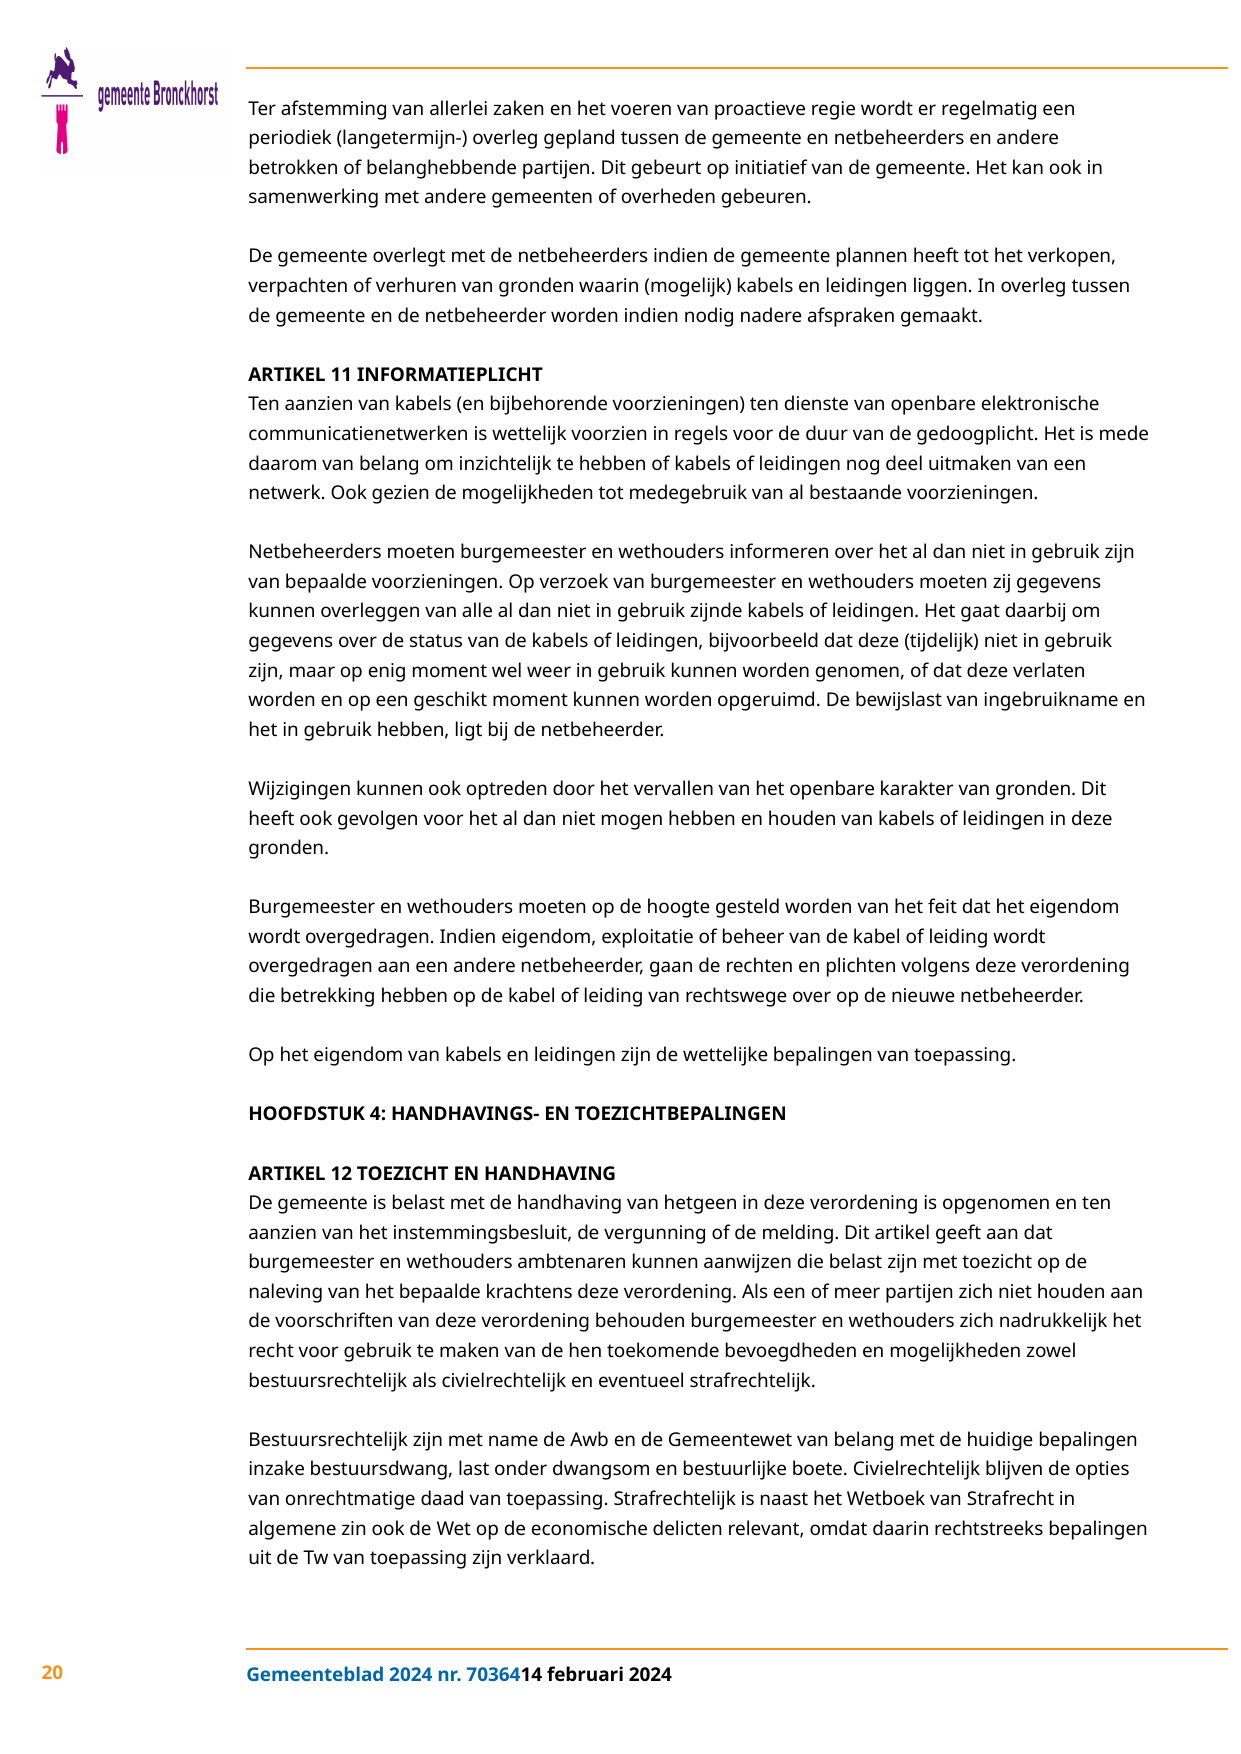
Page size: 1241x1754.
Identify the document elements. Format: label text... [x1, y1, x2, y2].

picture [41, 47, 231, 172]
text ARTIKEL 12 TOEZICHT EN HANDHAVING [248, 1160, 1152, 1186]
text De gemeente overlegt met de netbeheerders indien de gemeente plannen heeft tot het verkopen, verpachten of verhuren van gronden waarin (mogelijk) kabels en leidingen liggen. In overleg tussen de gemeente en de netbeheerder worden indien nodig nadere afspraken gemaakt. [248, 243, 1152, 328]
text De gemeente is belast met de handhaving van hetgeen in deze verordening is opgenomen en ten aanzien van het instemmingsbesluit, de vergunning of de melding. Dit artikel geeft aan dat burgemeester en wethouders ambtenaren kunnen aanwijzen die belast zijn met toezicht op de naleving van het bepaalde krachtens deze verordening. Als een of meer partijen zich niet houden aan de voorschriften van deze verordening behouden burgemeester en wethouders zich nadrukkelijk het recht voor gebruik te maken van de hen toekomende bevoegdheden en mogelijkheden zowel bestuursrechtelijk als civielrechtelijk en eventueel strafrechtelijk. [248, 1189, 1152, 1393]
text Wijzigingen kunnen ook optreden door het vervallen van het openbare karakter van gronden. Dit heeft ook gevolgen voor het al dan niet mogen hebben en houden van kabels of leidingen in deze gronden. [248, 775, 1152, 860]
text Op het eigendom van kabels en leidingen zijn de wettelijke bepalingen van toepassing. [248, 1041, 1152, 1067]
text Ten aanzien van kabels (en bijbehorende voorzieningen) ten dienste van openbare elektronische communicatienetwerken is wettelijk voorzien in regels voor de duur van de gedoogplicht. Het is mede daarom van belang om inzichtelijk te hebben of kabels of leidingen nog deel uitmaken van een netwerk. Ook gezien de mogelijkheden tot medegebruik van al bestaande voorzieningen. [248, 391, 1152, 505]
text Ter afstemming van allerlei zaken en het voeren van proactieve regie wordt er regelmatig een periodiek (langetermijn-) overleg gepland tussen de gemeente en netbeheerders en andere betrokken of belanghebbende partijen. Dit gebeurt op initiatief van de gemeente. Het kan ook in samenwerking met andere gemeenten of overheden gebeuren. [248, 95, 1152, 209]
text Burgemeester en wethouders moeten op de hoogte gesteld worden van het feit dat het eigendom wordt overgedragen. Indien eigendom, exploitatie of beheer van de kabel of leiding wordt overgedragen aan een andere netbeheerder, gaan de rechten en plichten volgens deze verordening die betrekking hebben op de kabel of leiding van rechtswege over op de nieuwe netbeheerder. [248, 893, 1152, 1008]
text HOOFDSTUK 4: HANDHAVINGS- EN TOEZICHTBEPALINGEN [248, 1101, 1152, 1126]
text Netbeheerders moeten burgemeester en wethouders informeren over het al dan niet in gebruik zijn van bepaalde voorzieningen. Op verzoek van burgemeester en wethouders moeten zij gegevens kunnen overleggen van alle al dan niet in gebruik zijnde kabels of leidingen. Het gaat daarbij om gegevens over de status van de kabels of leidingen, bijvoorbeeld dat deze (tijdelijk) niet in gebruik zijn, maar op enig moment wel weer in gebruik kunnen worden genomen, of dat deze verlaten worden en op een geschikt moment kunnen worden opgeruimd. De bewijslast van ingebruikname en het in gebruik hebben, ligt bij de netbeheerder. [248, 538, 1152, 742]
text ARTIKEL 11 INFORMATIEPLICHT [248, 361, 1152, 387]
text Bestuursrechtelijk zijn met name de Awb en de Gemeentewet van belang met de huidige bepalingen inzake bestuursdwang, last onder dwangsom en bestuurlijke boete. Civielrechtelijk blijven de opties van onrechtmatige daad van toepassing. Strafrechtelijk is naast het Wetboek van Strafrecht in algemene zin ook de Wet op de economische delicten relevant, omdat daarin rechtstreeks bepalingen uit de Tw van toepassing zijn verklaard. [248, 1426, 1152, 1570]
